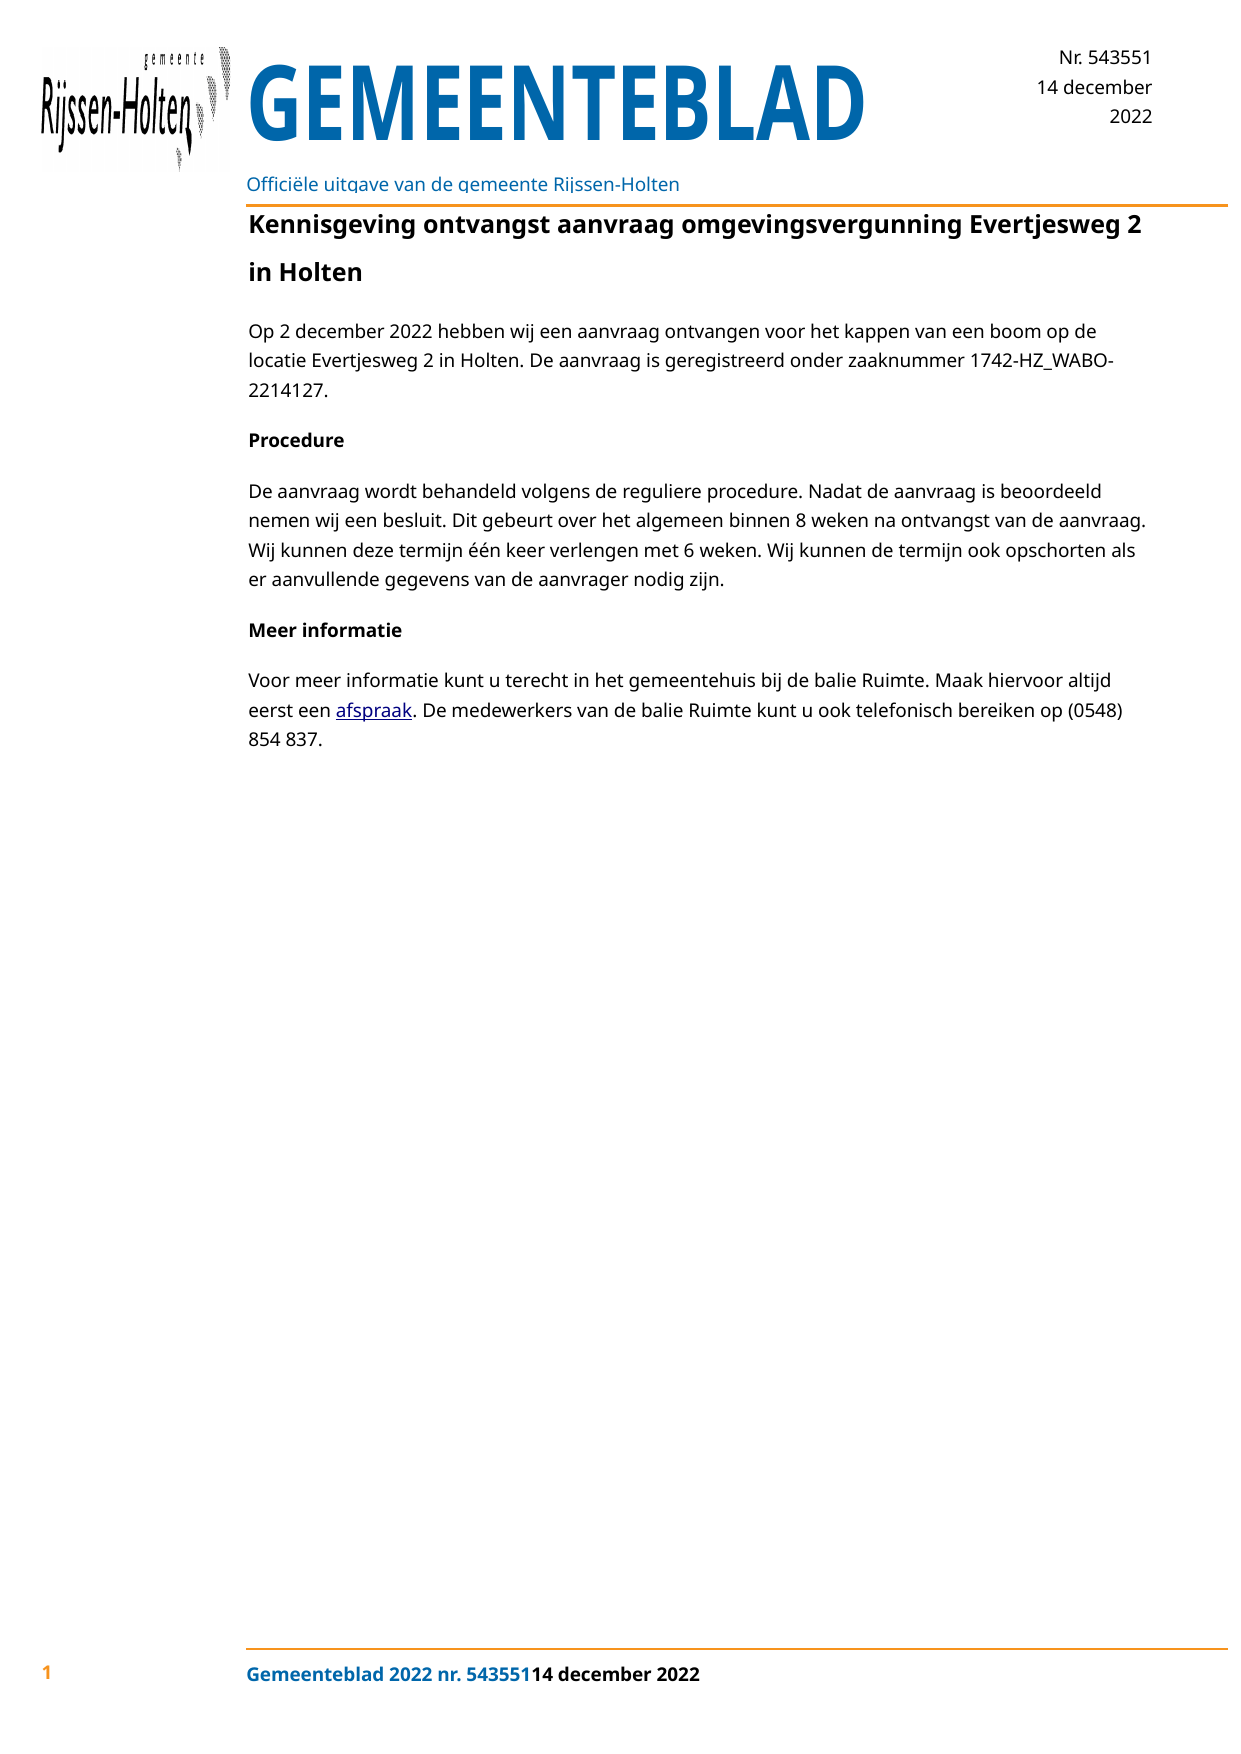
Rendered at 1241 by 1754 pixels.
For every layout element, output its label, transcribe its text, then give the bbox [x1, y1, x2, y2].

text Op 2 december 2022 hebben wij een aanvraag ontvangen voor het kappen van een boom op de locatie Evertjesweg 2 in Holten. De aanvraag is geregistreerd onder zaaknummer 1742-HZ_WABO-2214127. [248, 318, 1152, 403]
text Meer informatie [248, 617, 1152, 643]
text Procedure [248, 427, 1152, 453]
picture [41, 47, 231, 172]
text Kennisgeving ontvangst aanvraag omgevingsvergunning Evertjesweg 2 in Holten [248, 207, 1152, 288]
text De aanvraag wordt behandeld volgens de reguliere procedure. Nadat de aanvraag is beoordeeld nemen wij een besluit. Dit gebeurt over het algemeen binnen 8 weken na ontvangst van de aanvraag. Wij kunnen deze termijn één keer verlengen met 6 weken. Wij kunnen de termijn ook opschorten als er aanvullende gegevens van de aanvrager nodig zijn. [248, 478, 1152, 592]
text Voor meer informatie kunt u terecht in het gemeentehuis bij de balie Ruimte. Maak hiervoor altijd eerst een afspraak. De medewerkers van de balie Ruimte kunt u ook telefonisch bereiken op (0548) 854 837. [248, 667, 1152, 752]
